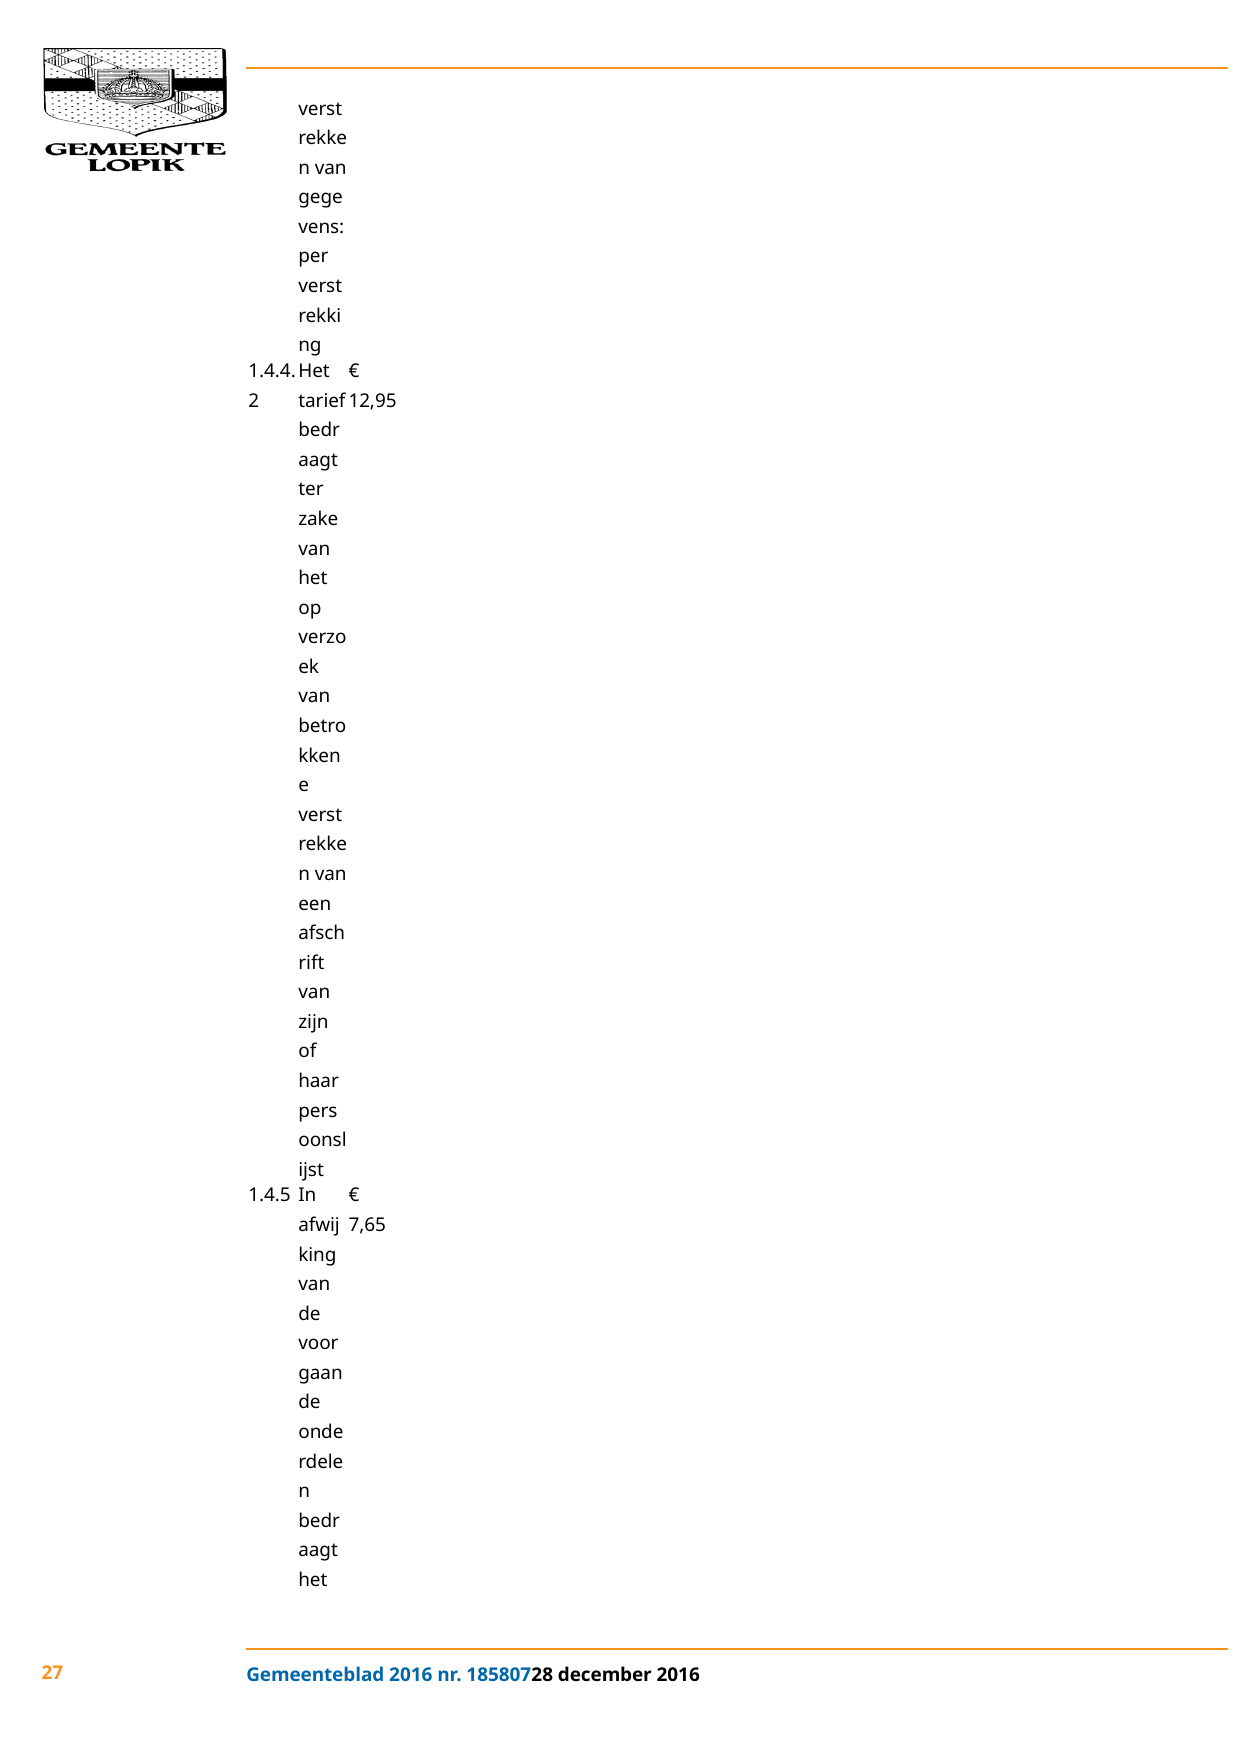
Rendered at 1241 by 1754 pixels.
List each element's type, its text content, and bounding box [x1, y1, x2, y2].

table_cell [248, 95, 298, 357]
table_cell 1.4.5 [248, 1182, 298, 1592]
table_cell € 7,65 [348, 1182, 398, 1592]
table_cell € 12,95 [348, 357, 398, 1182]
table_cell In afwijking van de voorgaande onderdelen bedraagt het [298, 1182, 348, 1592]
table_cell verstrekken van gegevens: per verstrekking [298, 95, 348, 357]
table_cell [348, 95, 398, 357]
picture [41, 47, 231, 172]
table_cell Het tarief bedraagt ter zake van het op verzoek van betrokkene verstrekken van een afschrift van zijn of haar persoonslijst [298, 357, 348, 1182]
table_cell 1.4.4.2 [248, 357, 298, 1182]
